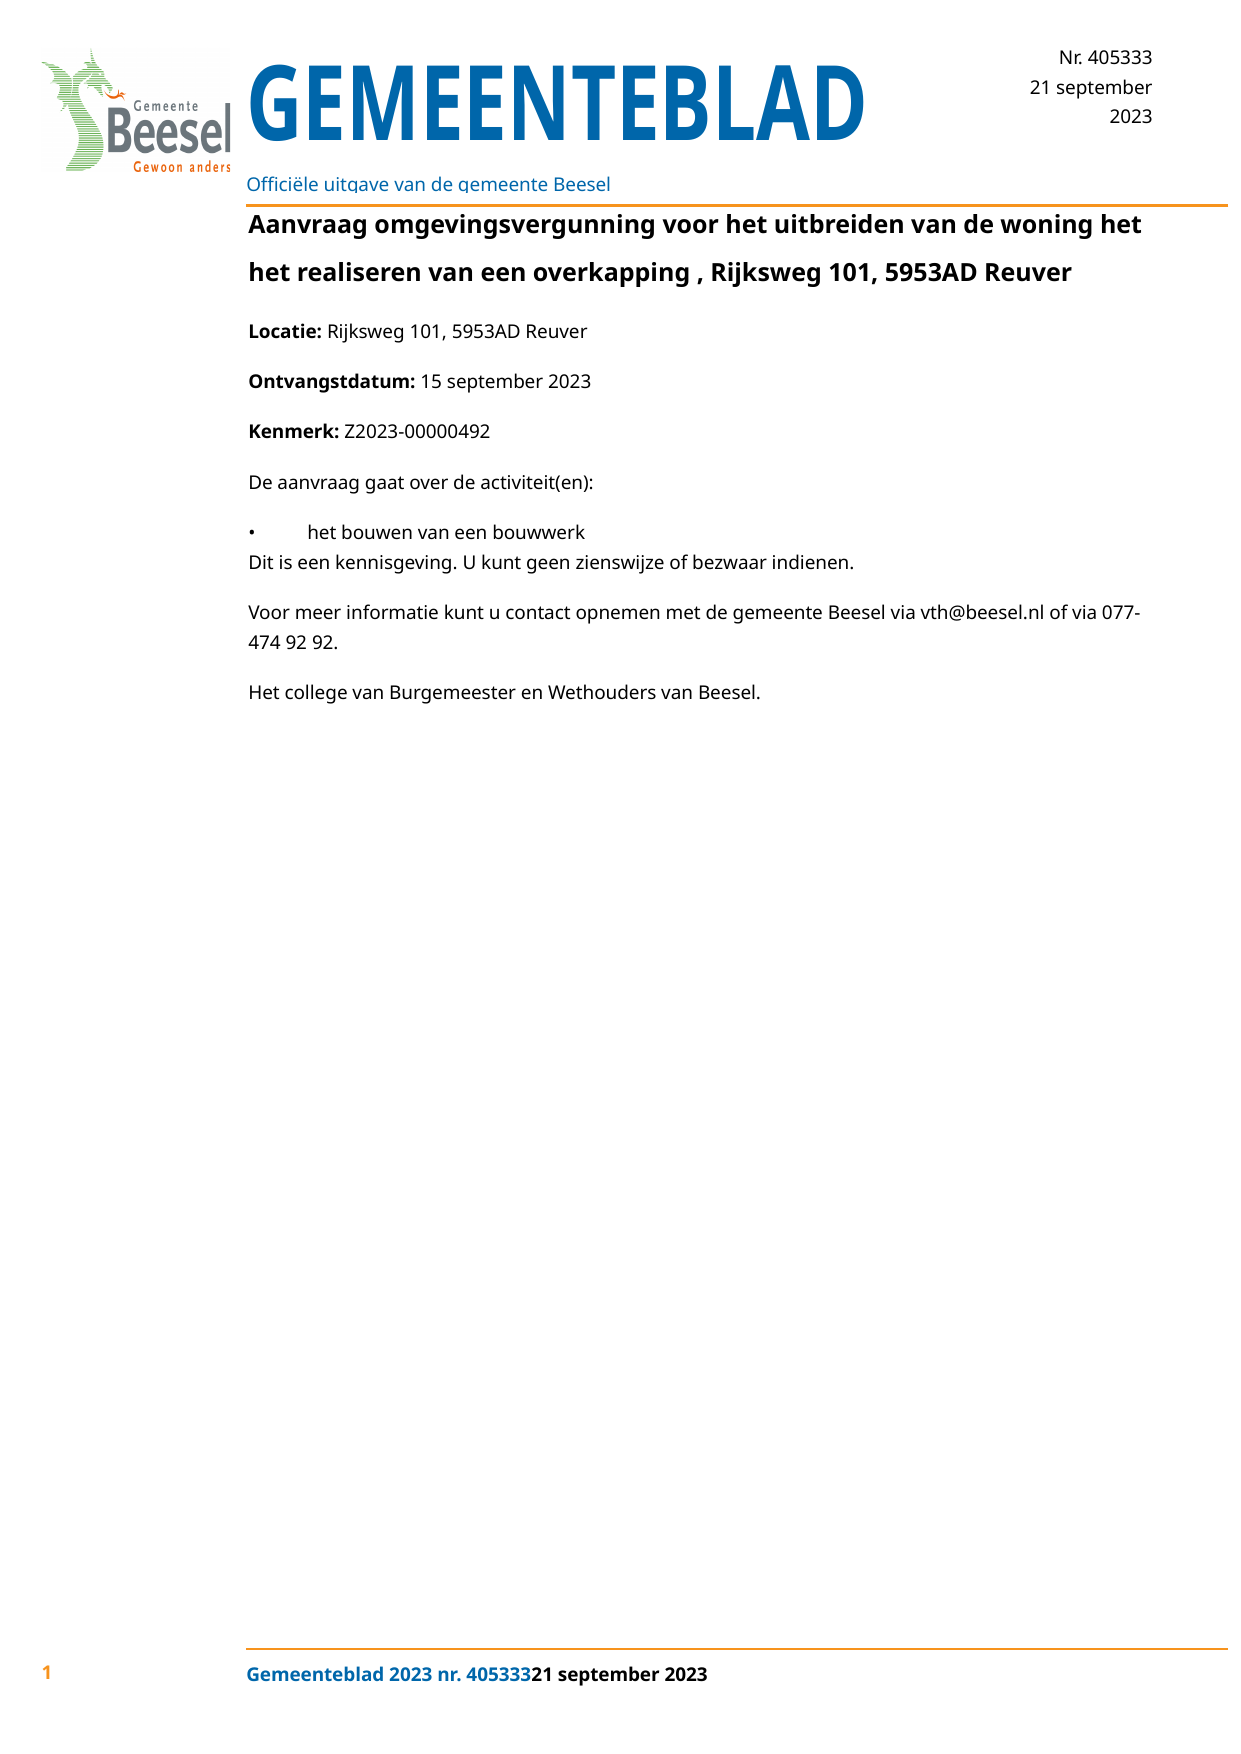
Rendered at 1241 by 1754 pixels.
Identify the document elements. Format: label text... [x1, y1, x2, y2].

text Het college van Burgemeester en Wethouders van Beesel. [248, 679, 1152, 705]
text Dit is een kennisgeving. U kunt geen zienswijze of bezwaar indienen. [248, 549, 1152, 575]
text Aanvraag omgevingsvergunning voor het uitbreiden van de woning het het realiseren van een overkapping , Rijksweg 101, 5953AD Reuver [248, 207, 1152, 288]
list het bouwen van een bouwwerk [248, 519, 1152, 545]
picture [41, 47, 231, 172]
text Kenmerk: Z2023-00000492 [248, 419, 1152, 444]
text Locatie: Rijksweg 101, 5953AD Reuver [248, 318, 1152, 344]
text Voor meer informatie kunt u contact opnemen met de gemeente Beesel via vth@beesel.nl of via 077-474 92 92. [248, 599, 1152, 655]
text Ontvangstdatum: 15 september 2023 [248, 368, 1152, 394]
text De aanvraag gaat over de activiteit(en): [248, 469, 1152, 495]
